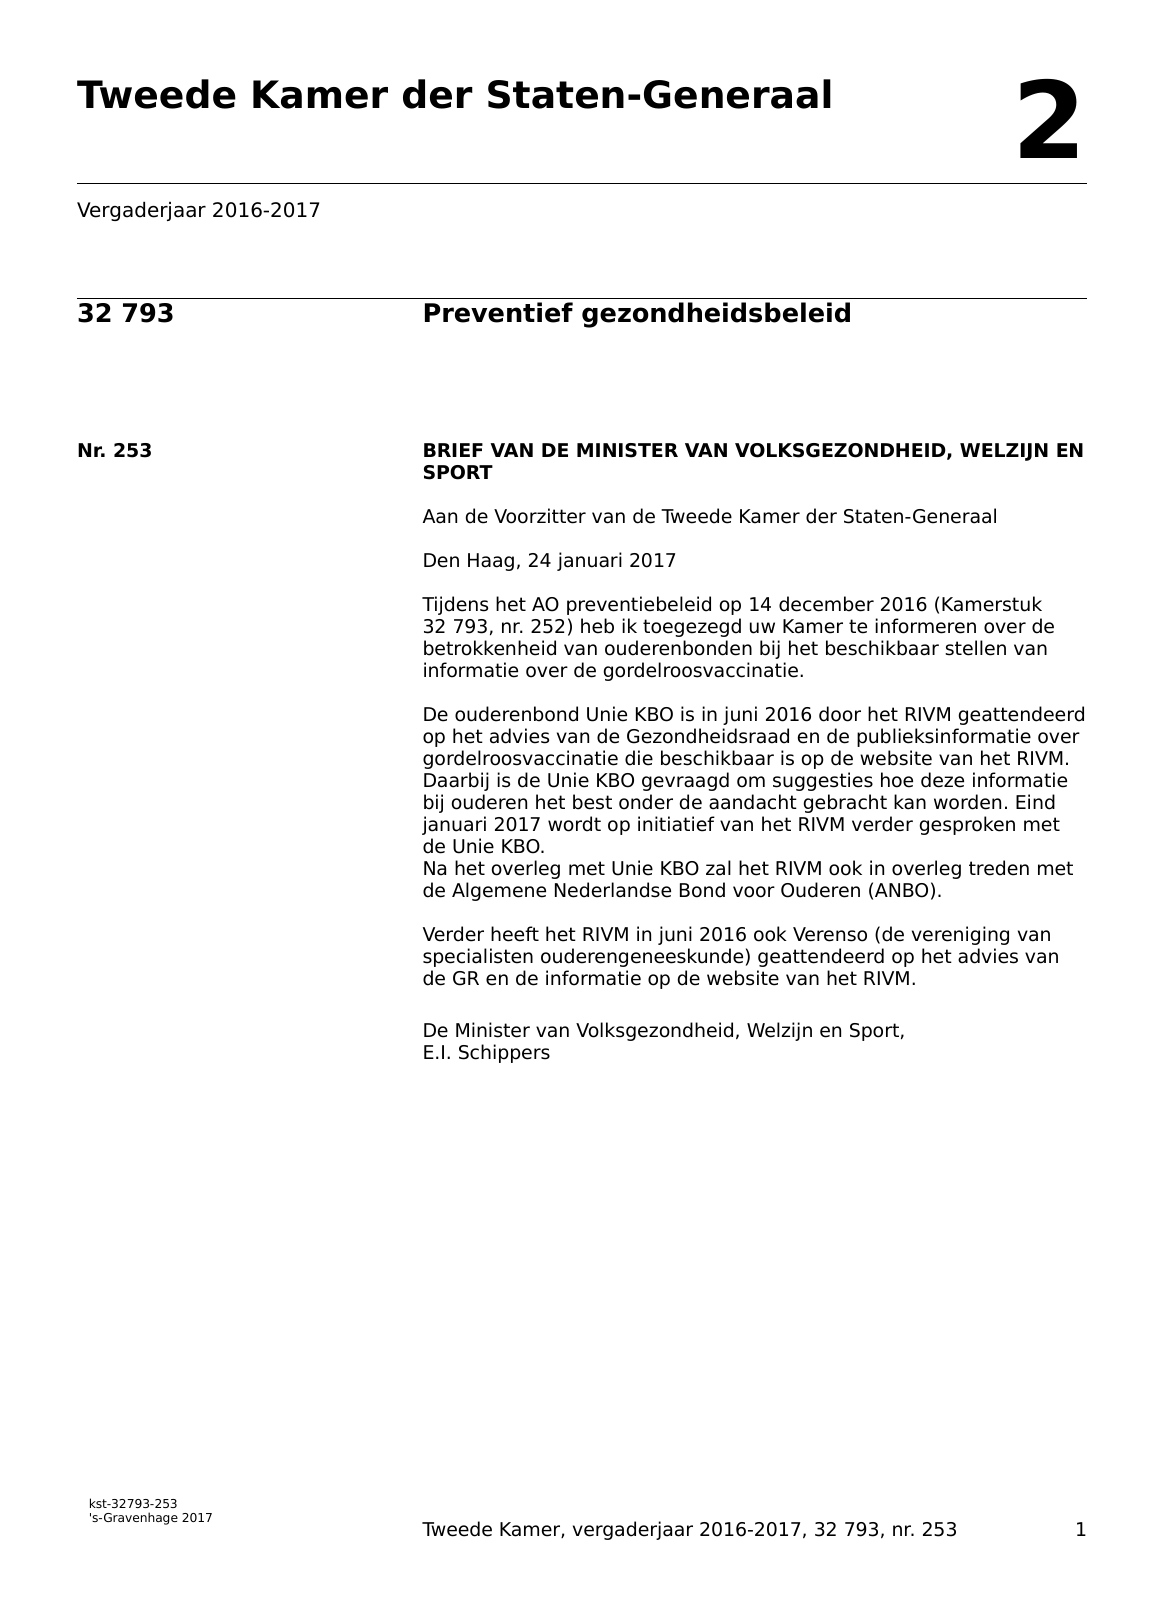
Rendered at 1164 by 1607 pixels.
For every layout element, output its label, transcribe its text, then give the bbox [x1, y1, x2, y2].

subtitle Nr. 253 BRIEF VAN DE MINISTER VAN VOLKSGEZONDHEID, WELZIJN EN SPORT [77, 440, 1087, 484]
text De Minister van Volksgezondheid, Welzijn en Sport, E.I. Schippers [422, 1020, 1087, 1064]
text Na het overleg met Unie KBO zal het RIVM ook in overleg treden met de Algemene Nederlandse Bond voor Ouderen (ANBO). [422, 858, 1087, 902]
text Tijdens het AO preventiebeleid op 14 december 2016 (Kamerstuk 32 793, nr. 252) heb ik toegezegd uw Kamer te informeren over de betrokkenheid van ouderenbonden bij het beschikbaar stellen van informatie over de gordelroosvaccinatie. [422, 594, 1087, 682]
table_cell Vergaderjaar 2016-2017 [77, 184, 1087, 298]
text kst-32793-253 [88, 1497, 323, 1511]
text De ouderenbond Unie KBO is in juni 2016 door het RIVM geattendeerd op het advies van de Gezondheidsraad en de publieksinformatie over gordelroosvaccinatie die beschikbaar is op de website van het RIVM. Daarbij is de Unie KBO gevraagd om suggesties hoe deze informatie bij ouderen het best onder de aandacht gebracht kan worden. Eind januari 2017 wordt op initiatief van het RIVM verder gesproken met de Unie KBO. [422, 704, 1087, 858]
subtitle 32 793 Preventief gezondheidsbeleid [77, 299, 1087, 329]
text Aan de Voorzitter van de Tweede Kamer der Staten-Generaal [422, 506, 1087, 528]
text Verder heeft het RIVM in juni 2016 ook Verenso (de vereniging van specialisten ouderengeneeskunde) geattendeerd op het advies van de GR en de informatie op de website van het RIVM. [422, 924, 1087, 990]
text 's-Gravenhage 2017 [88, 1511, 323, 1525]
table_header 2 [886, 59, 1087, 183]
text Den Haag, 24 januari 2017 [422, 550, 1087, 572]
table_header Tweede Kamer der Staten-Generaal [77, 59, 886, 183]
